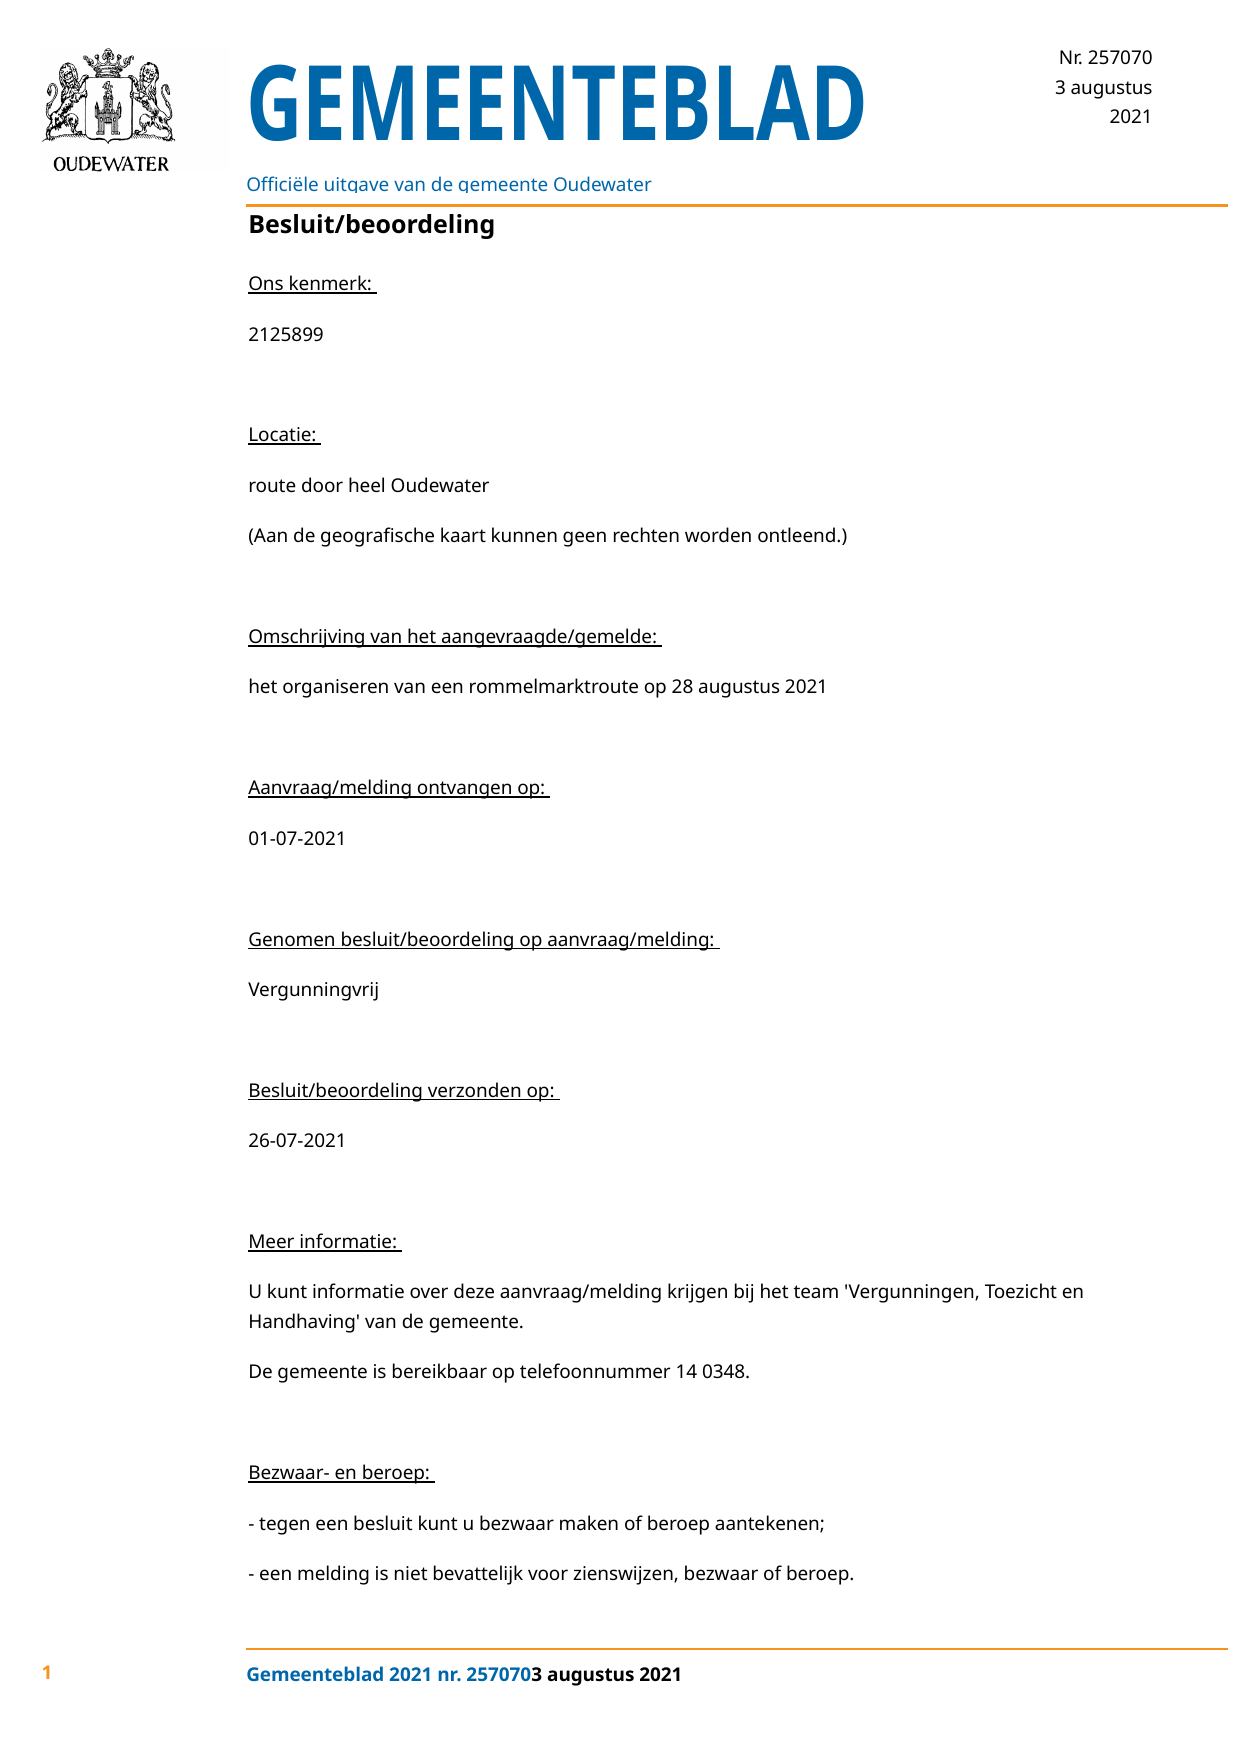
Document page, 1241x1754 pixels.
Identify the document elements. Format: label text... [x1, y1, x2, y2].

text - een melding is niet bevattelijk voor zienswijzen, bezwaar of beroep. [248, 1560, 1152, 1586]
text Genomen besluit/beoordeling op aanvraag/melding: [248, 926, 1152, 951]
text - tegen een besluit kunt u bezwaar maken of beroep aantekenen; [248, 1510, 1152, 1536]
text Besluit/beoordeling [248, 207, 1152, 241]
text Aanvraag/melding ontvangen op: [248, 774, 1152, 800]
text 2125899 [248, 321, 1152, 346]
picture [41, 47, 231, 172]
text Ons kenmerk: [248, 270, 1152, 296]
text Meer informatie: [248, 1228, 1152, 1254]
text Besluit/beoordeling verzonden op: [248, 1077, 1152, 1103]
text Bezwaar- en beroep: [248, 1459, 1152, 1485]
text Locatie: [248, 422, 1152, 447]
text U kunt informatie over deze aanvraag/melding krijgen bij het team 'Vergunningen, Toezicht en Handhaving' van de gemeente. [248, 1279, 1152, 1334]
text (Aan de geografische kaart kunnen geen rechten worden ontleend.) [248, 522, 1152, 548]
text 26-07-2021 [248, 1127, 1152, 1153]
text route door heel Oudewater [248, 472, 1152, 498]
text De gemeente is bereikbaar op telefoonnummer 14 0348. [248, 1359, 1152, 1384]
text Omschrijving van het aangevraagde/gemelde: [248, 623, 1152, 649]
text Vergunningvrij [248, 976, 1152, 1002]
text 01-07-2021 [248, 825, 1152, 851]
text het organiseren van een rommelmarktroute op 28 augustus 2021 [248, 674, 1152, 699]
